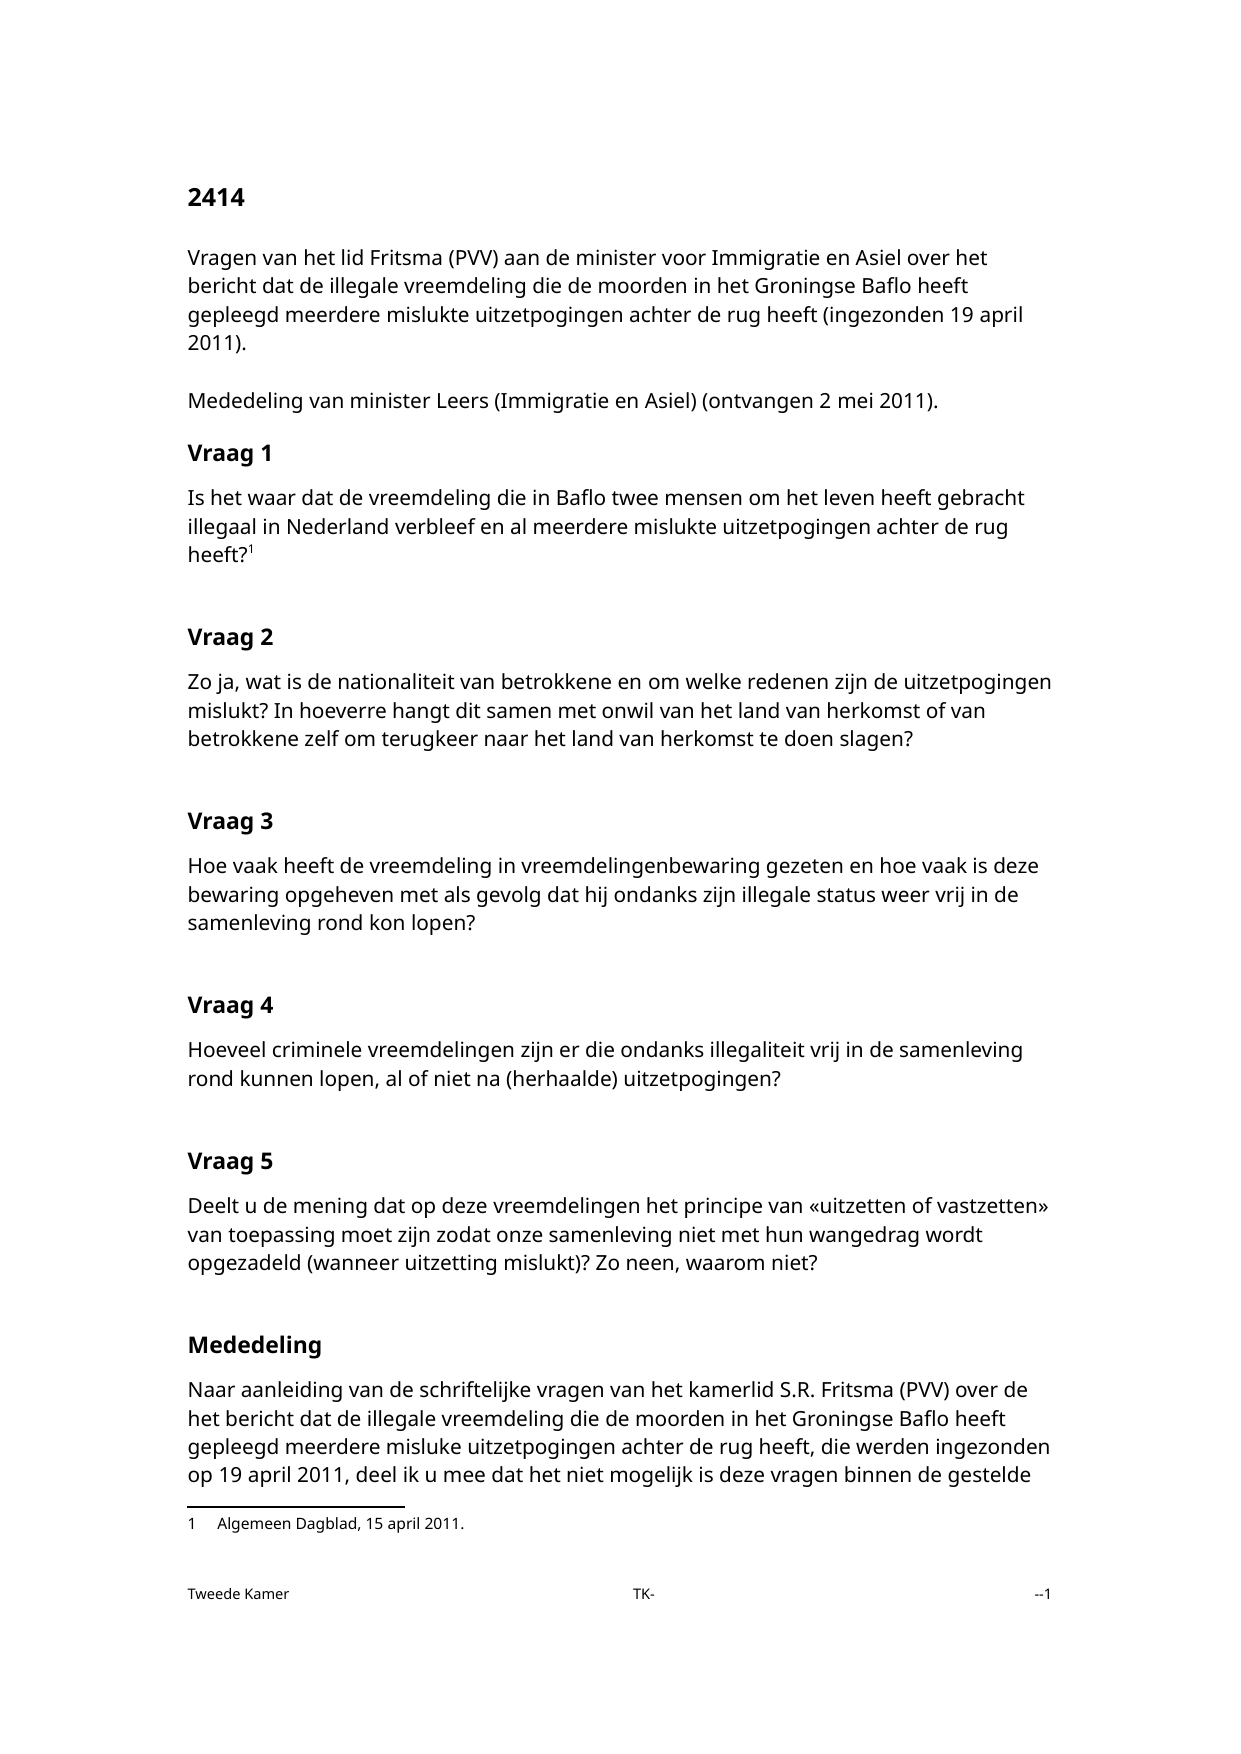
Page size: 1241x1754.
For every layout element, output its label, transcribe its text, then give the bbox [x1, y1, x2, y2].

subtitle Vraag 2 [187, 621, 1053, 652]
text Vragen van het lid Fritsma (PVV) aan de minister voor Immigratie en Asiel over het bericht dat de illegale vreemdeling die de moorden in het Groningse Baflo heeft gepleegd meerdere mislukte uitzetpogingen achter de rug heeft (ingezonden 19 april 2011). [187, 243, 1053, 357]
text Hoe vaak heeft de vreemdeling in vreemdelingenbewaring gezeten en hoe vaak is deze bewaring opgeheven met als gevolg dat hij ondanks zijn illegale status weer vrij in de samenleving rond kon lopen? [187, 852, 1053, 937]
text Algemeen Dagblad, 15 april 2011. [187, 1506, 1053, 1534]
text Hoeveel criminele vreemdelingen zijn er die ondanks illegaliteit vrij in de samenleving rond kunnen lopen, al of niet na (herhaalde) uitzetpogingen? [187, 1036, 1053, 1092]
text Deelt u de mening dat op deze vreemdelingen het principe van «uitzetten of vastzetten» van toepassing moet zijn zodat onze samenleving niet met hun wangedrag wordt opgezadeld (wanneer uitzetting mislukt)? Zo neen, waarom niet? [187, 1191, 1053, 1277]
subtitle Vraag 3 [187, 805, 1053, 837]
subtitle Vraag 1 [187, 437, 1053, 468]
text Is het waar dat de vreemdeling die in Baflo twee mensen om het leven heeft gebracht illegaal in Nederland verbleef en al meerdere mislukte uitzetpogingen achter de rug heeft? [187, 483, 1053, 569]
subtitle Vraag 5 [187, 1145, 1053, 1176]
text Zo ja, wat is de nationaliteit van betrokkene en om welke redenen zijn de uitzetpogingen mislukt? In hoeverre hangt dit samen met onwil van het land van herkomst of van betrokkene zelf om terugkeer naar het land van herkomst te doen slagen? [187, 667, 1053, 753]
subtitle Mededeling [187, 1329, 1053, 1360]
text Mededeling van minister Leers (Immigratie en Asiel) (ontvangen 2 mei 2011). [187, 386, 1053, 415]
text Naar aanleiding van de schriftelijke vragen van het kamerlid S.R. Fritsma (PVV) over de het bericht dat de illegale vreemdeling die de moorden in het Groningse Baflo heeft gepleegd meerdere misluke uitzetpogingen achter de rug heeft, die werden ingezonden op 19 april 2011, deel ik u mee dat het niet mogelijk is deze vragen binnen de gestelde [187, 1375, 1053, 1489]
text 2414 [187, 179, 1053, 213]
subtitle Vraag 4 [187, 989, 1053, 1021]
